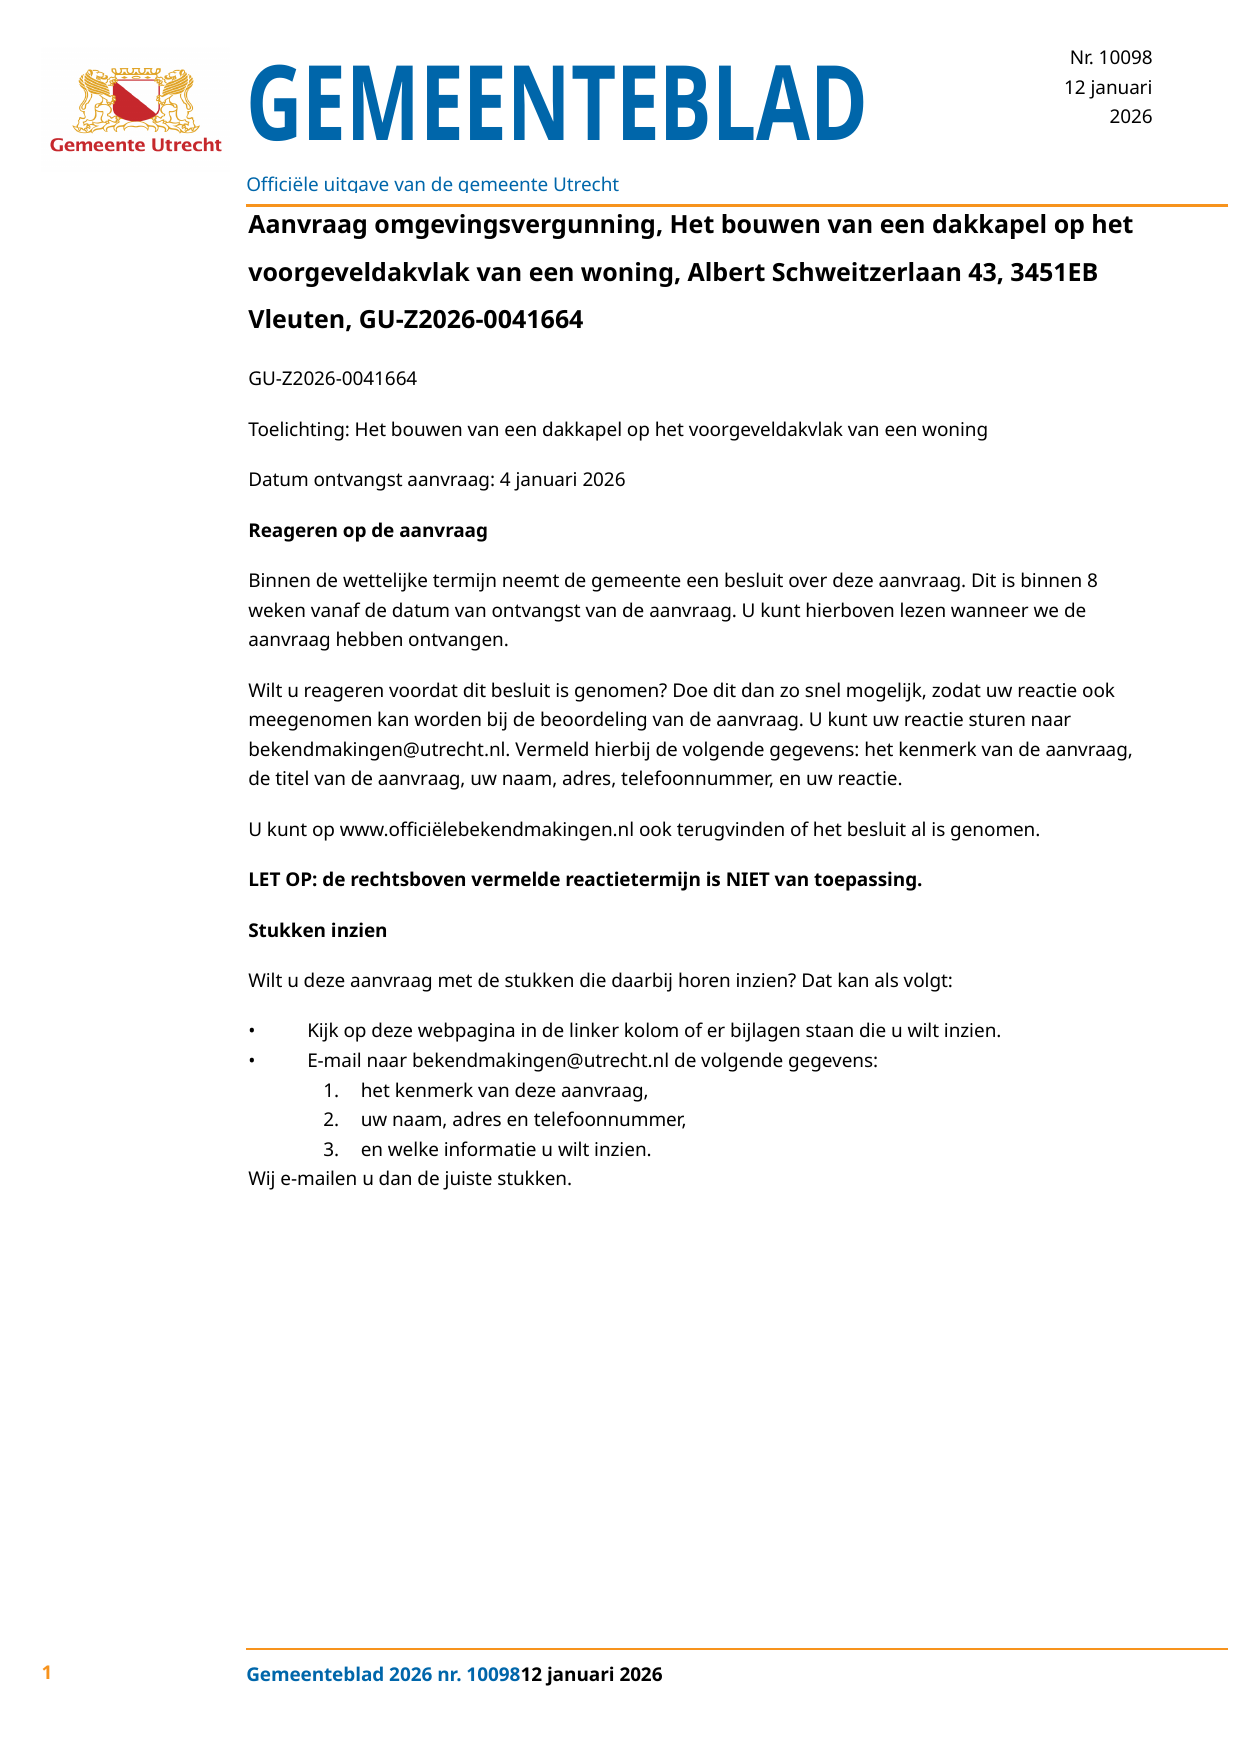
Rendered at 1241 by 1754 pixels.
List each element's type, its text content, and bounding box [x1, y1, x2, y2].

text Datum ontvangst aanvraag: 4 januari 2026 [248, 466, 1152, 492]
text Toelichting: Het bouwen van een dakkapel op het voorgeveldakvlak van een woning [248, 416, 1152, 442]
text Wilt u reageren voordat dit besluit is genomen? Doe dit dan zo snel mogelijk, zodat uw reactie ook meegenomen kan worden bij de beoordeling van de aanvraag. U kunt uw reactie sturen naar bekendmakingen@utrecht.nl. Vermeld hierbij de volgende gegevens: het kenmerk van de aanvraag, de titel van de aanvraag, uw naam, adres, telefoonnummer, en uw reactie. [248, 677, 1152, 791]
list E-mail naar bekendmakingen@utrecht.nl de volgende gegevens: [248, 1047, 1152, 1073]
text Binnen de wettelijke termijn neemt de gemeente een besluit over deze aanvraag. Dit is binnen 8 weken vanaf de datum van ontvangst van de aanvraag. U kunt hierboven lezen wanneer we de aanvraag hebben ontvangen. [248, 567, 1152, 652]
picture [41, 47, 231, 172]
text Reageren op de aanvraag [248, 517, 1152, 542]
text Stukken inzien [248, 917, 1152, 942]
list en welke informatie u wilt inzien. [323, 1136, 1152, 1162]
text Wij e-mailen u dan de juiste stukken. [248, 1166, 1152, 1191]
list het kenmerk van deze aanvraag, [323, 1077, 1152, 1102]
text U kunt op www.officiëlebekendmakingen.nl ook terugvinden of het besluit al is genomen. [248, 816, 1152, 842]
list uw naam, adres en telefoonnummer, [323, 1106, 1152, 1132]
text GU-Z2026-0041664 [248, 366, 1152, 391]
text Aanvraag omgevingsvergunning, Het bouwen van een dakkapel op het voorgeveldakvlak van een woning, Albert Schweitzerlaan 43, 3451EB Vleuten, GU-Z2026-0041664 [248, 207, 1152, 336]
text Wilt u deze aanvraag met de stukken die daarbij horen inzien? Dat kan als volgt: [248, 967, 1152, 993]
text LET OP: de rechtsboven vermelde reactietermijn is NIET van toepassing. [248, 866, 1152, 892]
list Kijk op deze webpagina in de linker kolom of er bijlagen staan die u wilt inzien. [248, 1018, 1152, 1043]
